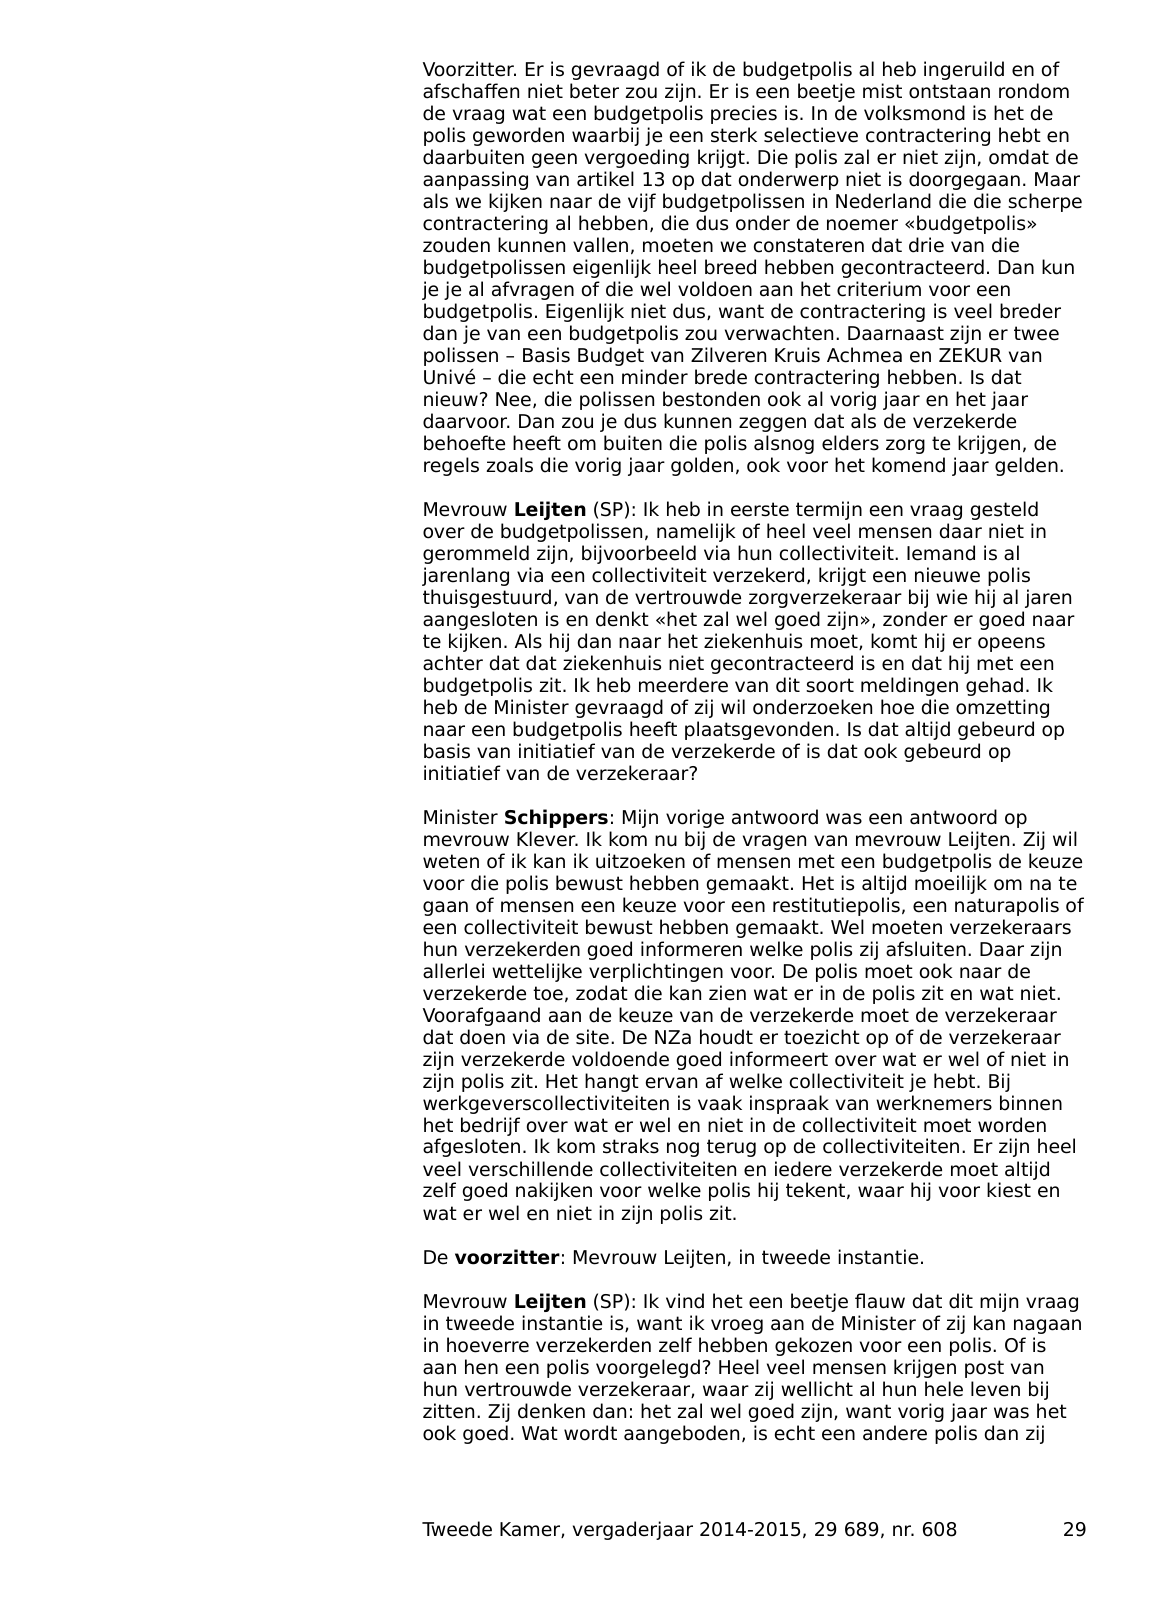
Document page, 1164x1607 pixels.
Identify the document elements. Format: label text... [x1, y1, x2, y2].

text Minister Schippers: Mijn vorige antwoord was een antwoord op mevrouw Klever. Ik kom nu bij de vragen van mevrouw Leijten. Zij wil weten of ik kan ik uitzoeken of mensen met een budgetpolis de keuze voor die polis bewust hebben gemaakt. Het is altijd moeilijk om na te gaan of mensen een keuze voor een restitutiepolis, een naturapolis of een collectiviteit bewust hebben gemaakt. Wel moeten verzekeraars hun verzekerden goed informeren welke polis zij afsluiten. Daar zijn allerlei wettelijke verplichtingen voor. De polis moet ook naar de verzekerde toe, zodat die kan zien wat er in de polis zit en wat niet. Voorafgaand aan de keuze van de verzekerde moet de verzekeraar dat doen via de site. De NZa houdt er toezicht op of de verzekeraar zijn verzekerde voldoende goed informeert over wat er wel of niet in zijn polis zit. Het hangt ervan af welke collectiviteit je hebt. Bij werkgeverscollectiviteiten is vaak inspraak van werknemers binnen het bedrijf over wat er wel en niet in de collectiviteit moet worden afgesloten. Ik kom straks nog terug op de collectiviteiten. Er zijn heel veel verschillende collectiviteiten en iedere verzekerde moet altijd zelf goed nakijken voor welke polis hij tekent, waar hij voor kiest en wat er wel en niet in zijn polis zit. [422, 807, 1087, 1224]
text Mevrouw Leijten (SP): Ik heb in eerste termijn een vraag gesteld over de budgetpolissen, namelijk of heel veel mensen daar niet in gerommeld zijn, bijvoorbeeld via hun collectiviteit. Iemand is al jarenlang via een collectiviteit verzekerd, krijgt een nieuwe polis thuisgestuurd, van de vertrouwde zorgverzekeraar bij wie hij al jaren aangesloten is en denkt «het zal wel goed zijn», zonder er goed naar te kijken. Als hij dan naar het ziekenhuis moet, komt hij er opeens achter dat dat ziekenhuis niet gecontracteerd is en dat hij met een budgetpolis zit. Ik heb meerdere van dit soort meldingen gehad. Ik heb de Minister gevraagd of zij wil onderzoeken hoe die omzetting naar een budgetpolis heeft plaatsgevonden. Is dat altijd gebeurd op basis van initiatief van de verzekerde of is dat ook gebeurd op initiatief van de verzekeraar? [422, 499, 1087, 784]
text Mevrouw Leijten (SP): Ik vind het een beetje flauw dat dit mijn vraag in tweede instantie is, want ik vroeg aan de Minister of zij kan nagaan in hoeverre verzekerden zelf hebben gekozen voor een polis. Of is aan hen een polis voorgelegd? Heel veel mensen krijgen post van hun vertrouwde verzekeraar, waar zij wellicht al hun hele leven bij zitten. Zij denken dan: het zal wel goed zijn, want vorig jaar was het ook goed. Wat wordt aangeboden, is echt een andere polis dan zij [422, 1291, 1087, 1444]
text Voorzitter. Er is gevraagd of ik de budgetpolis al heb ingeruild en of afschaffen niet beter zou zijn. Er is een beetje mist ontstaan rondom de vraag wat een budgetpolis precies is. In de volksmond is het de polis geworden waarbij je een sterk selectieve contractering hebt en daarbuiten geen vergoeding krijgt. Die polis zal er niet zijn, omdat de aanpassing van artikel 13 op dat onderwerp niet is doorgegaan. Maar als we kijken naar de vijf budgetpolissen in Nederland die die scherpe contractering al hebben, die dus onder de noemer «budgetpolis» zouden kunnen vallen, moeten we constateren dat drie van die budgetpolissen eigenlijk heel breed hebben gecontracteerd. Dan kun je je al afvragen of die wel voldoen aan het criterium voor een budgetpolis. Eigenlijk niet dus, want de contractering is veel breder dan je van een budgetpolis zou verwachten. Daarnaast zijn er twee polissen – Basis Budget van Zilveren Kruis Achmea en ZEKUR van Univé – die echt een minder brede contractering hebben. Is dat nieuw? Nee, die polissen bestonden ook al vorig jaar en het jaar daarvoor. Dan zou je dus kunnen zeggen dat als de verzekerde behoefte heeft om buiten die polis alsnog elders zorg te krijgen, de regels zoals die vorig jaar golden, ook voor het komend jaar gelden. [422, 59, 1087, 477]
text De voorzitter: Mevrouw Leijten, in tweede instantie. [422, 1247, 1087, 1268]
